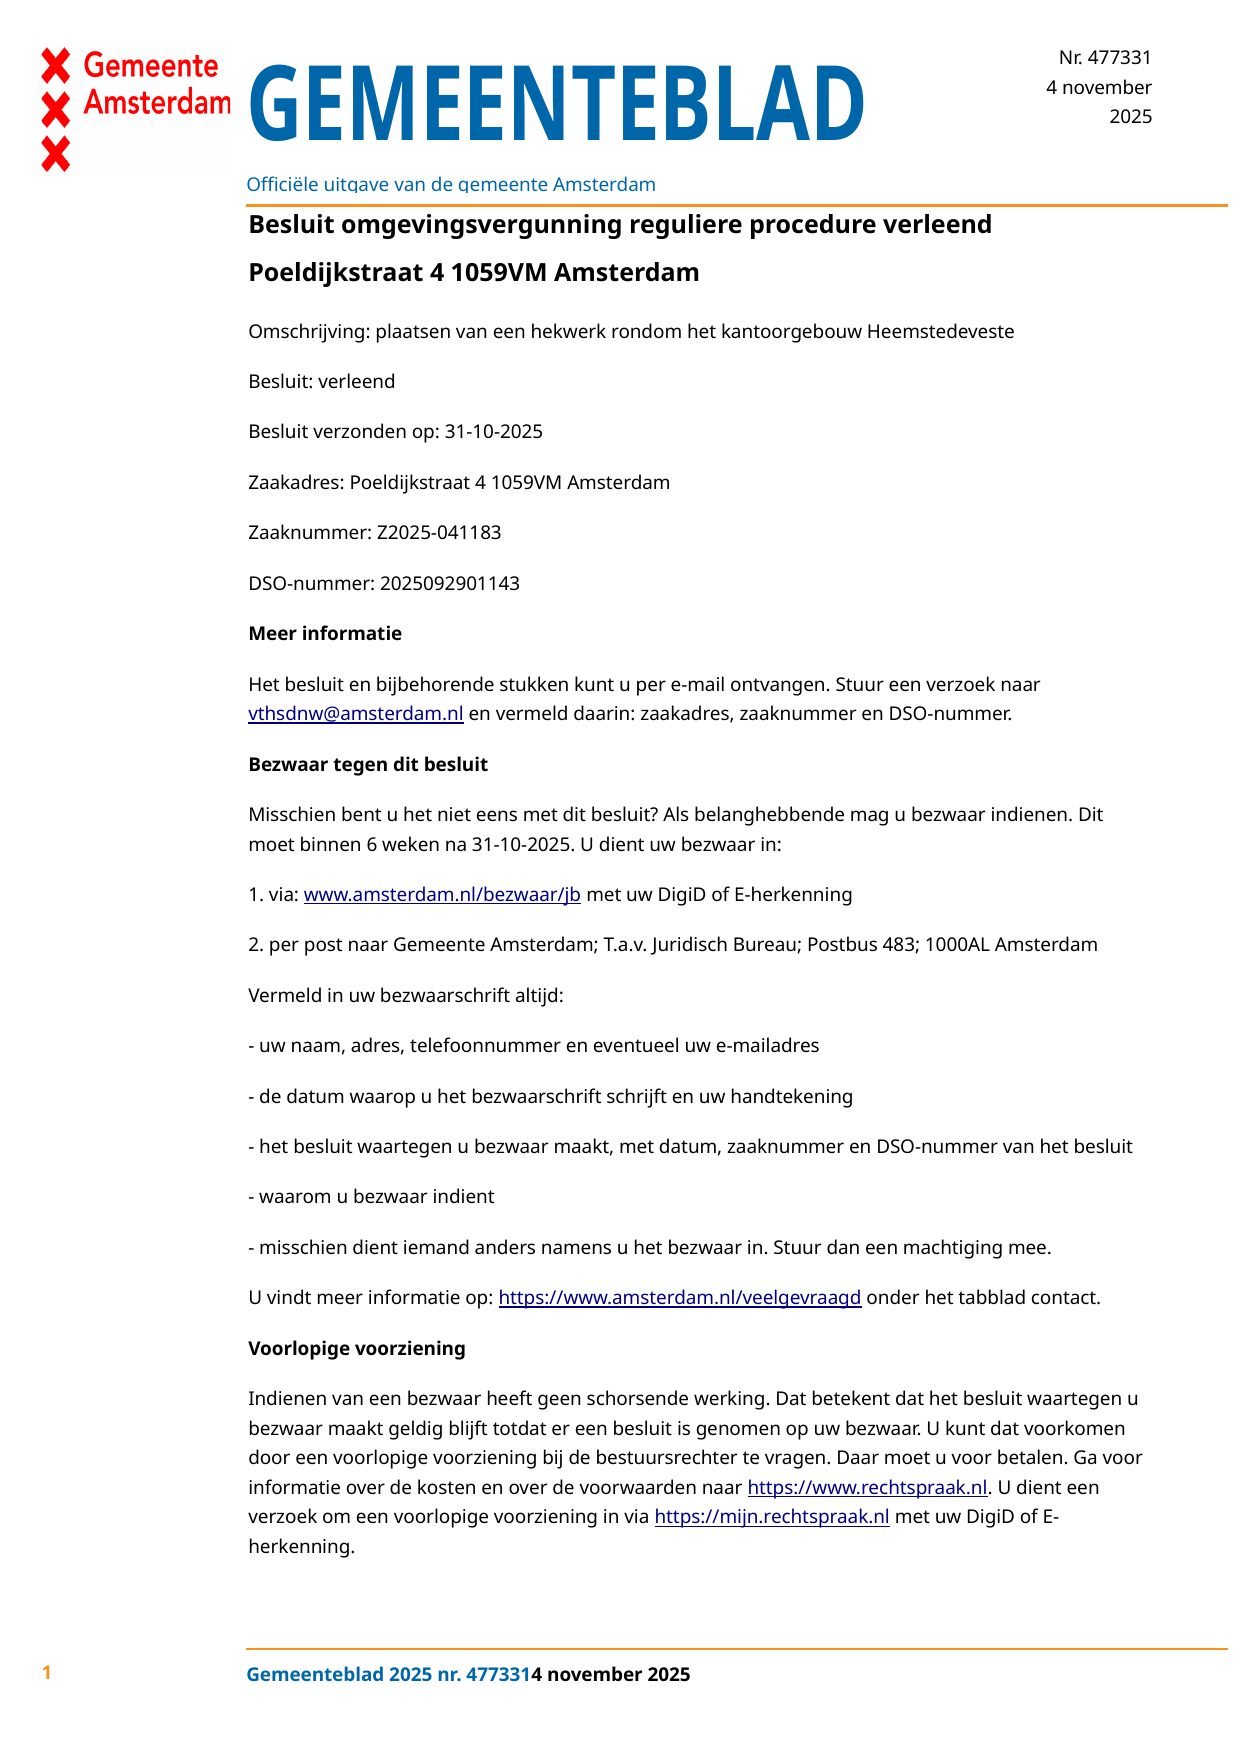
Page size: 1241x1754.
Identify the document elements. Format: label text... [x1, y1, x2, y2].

text Het besluit en bijbehorende stukken kunt u per e-mail ontvangen. Stuur een verzoek naar vthsdnw@amsterdam.nl en vermeld daarin: zaakadres, zaaknummer en DSO-nummer. [248, 671, 1152, 726]
text Meer informatie [248, 620, 1152, 646]
text Zaakadres: Poeldijkstraat 4 1059VM Amsterdam [248, 469, 1152, 495]
text - waarom u bezwaar indient [248, 1184, 1152, 1209]
text - het besluit waartegen u bezwaar maakt, met datum, zaaknummer en DSO-nummer van het besluit [248, 1133, 1152, 1159]
text Vermeld in uw bezwaarschrift altijd: [248, 982, 1152, 1008]
text Omschrijving: plaatsen van een hekwerk rondom het kantoorgebouw Heemstedeveste [248, 318, 1152, 344]
text U vindt meer informatie op: https://www.amsterdam.nl/veelgevraagd onder het tabblad contact. [248, 1284, 1152, 1310]
picture [41, 47, 231, 172]
text Zaaknummer: Z2025-041183 [248, 519, 1152, 545]
text Bezwaar tegen dit besluit [248, 751, 1152, 777]
text - de datum waarop u het bezwaarschrift schrijft en uw handtekening [248, 1083, 1152, 1109]
text - misschien dient iemand anders namens u het bezwaar in. Stuur dan een machtiging mee. [248, 1234, 1152, 1260]
text DSO-nummer: 2025092901143 [248, 570, 1152, 596]
text Besluit omgevingsvergunning reguliere procedure verleend Poeldijkstraat 4 1059VM Amsterdam [248, 207, 1152, 288]
text Voorlopige voorziening [248, 1335, 1152, 1361]
text 1. via: www.amsterdam.nl/bezwaar/jb met uw DigiD of E-herkenning [248, 881, 1152, 907]
text - uw naam, adres, telefoonnummer en eventueel uw e-mailadres [248, 1032, 1152, 1058]
text 2. per post naar Gemeente Amsterdam; T.a.v. Juridisch Bureau; Postbus 483; 1000AL Amsterdam [248, 932, 1152, 957]
text Besluit verzonden op: 31-10-2025 [248, 419, 1152, 444]
text Misschien bent u het niet eens met dit besluit? Als belanghebbende mag u bezwaar indienen. Dit moet binnen 6 weken na 31-10-2025. U dient uw bezwaar in: [248, 801, 1152, 857]
text Indienen van een bezwaar heeft geen schorsende werking. Dat betekent dat het besluit waartegen u bezwaar maakt geldig blijft totdat er een besluit is genomen op uw bezwaar. U kunt dat voorkomen door een voorlopige voorziening bij de bestuursrechter te vragen. Daar moet u voor betalen. Ga voor informatie over de kosten en over de voorwaarden naar https://www.rechtspraak.nl. U dient een verzoek om een voorlopige voorziening in via https://mijn.rechtspraak.nl met uw DigiD of E-herkenning. [248, 1385, 1152, 1559]
text Besluit: verleend [248, 368, 1152, 394]
